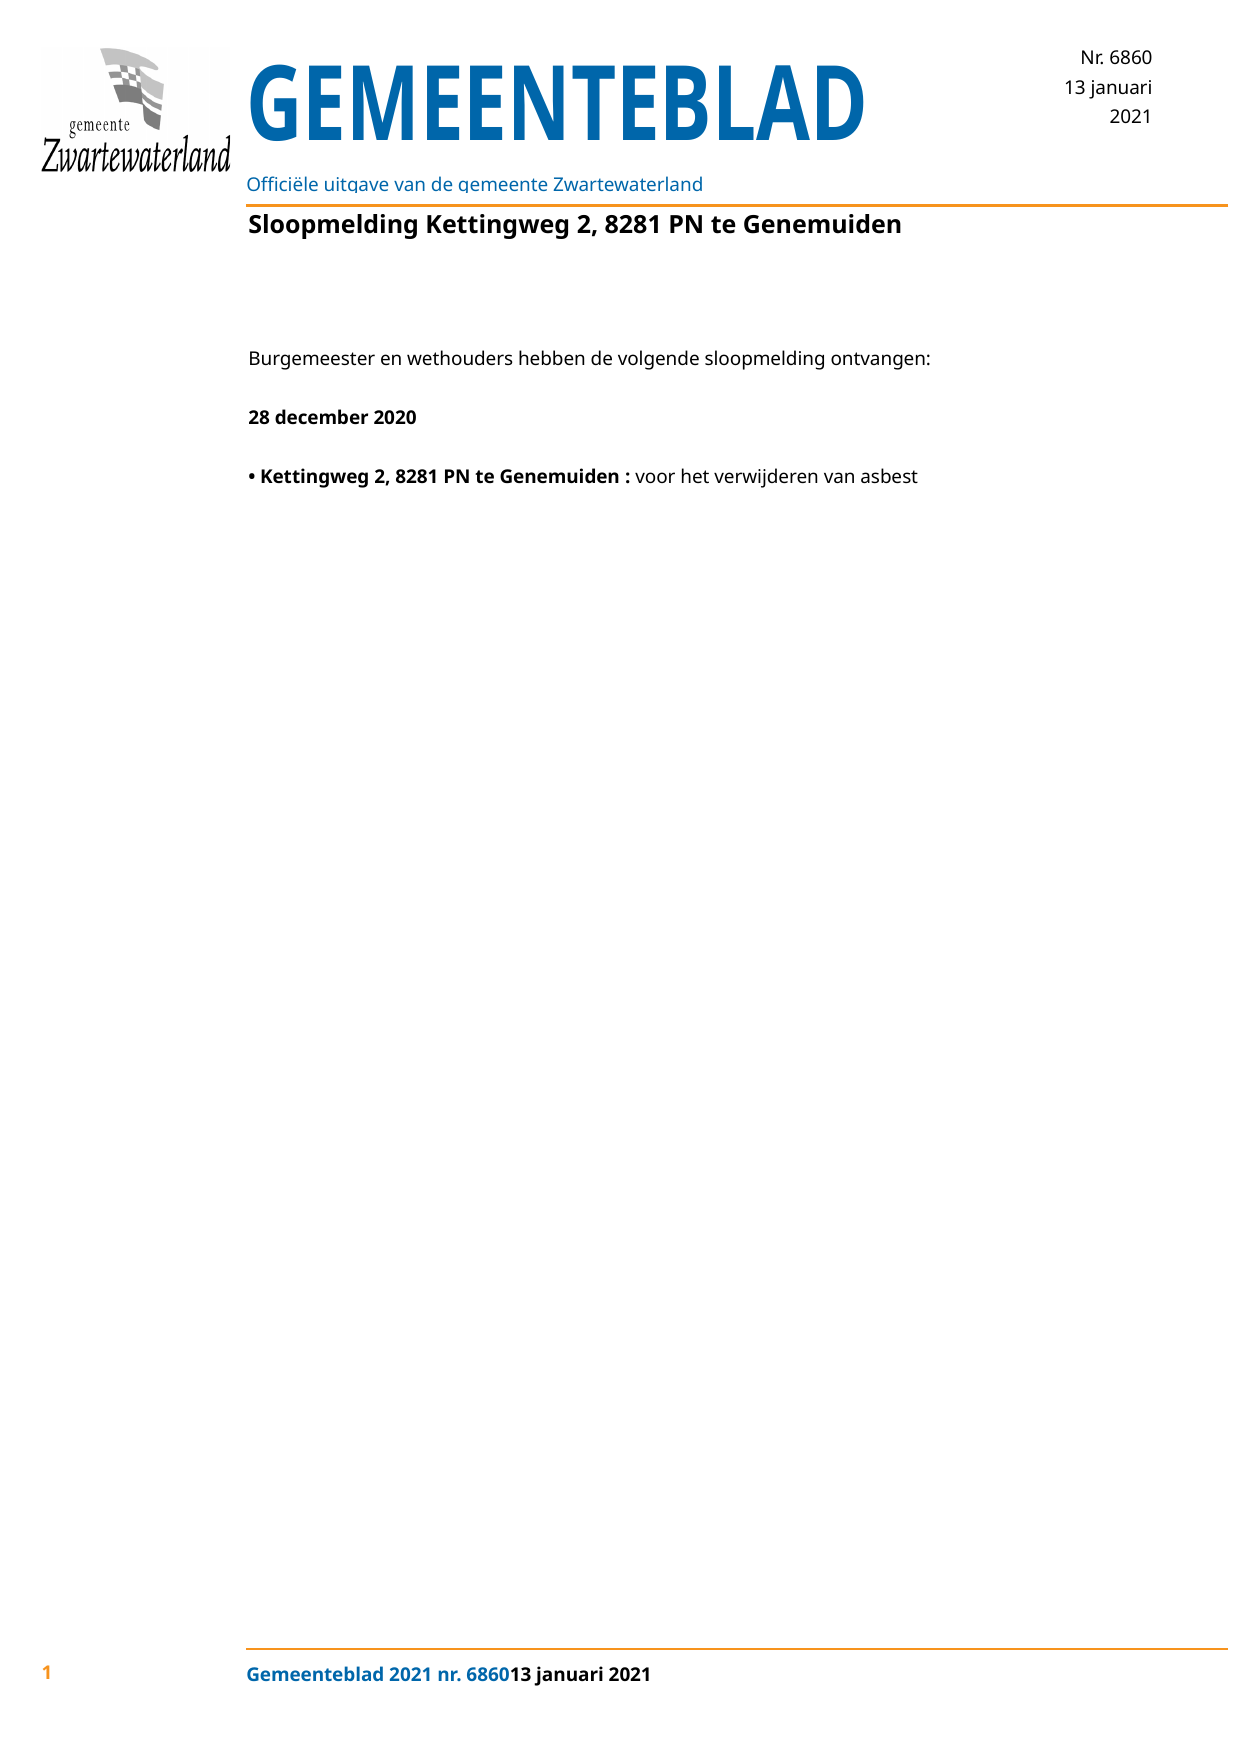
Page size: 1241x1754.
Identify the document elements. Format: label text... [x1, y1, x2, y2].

picture [41, 47, 231, 172]
text Sloopmelding Kettingweg 2, 8281 PN te Genemuiden [248, 207, 1152, 241]
text Burgemeester en wethouders hebben de volgende sloopmelding ontvangen: [248, 345, 1152, 371]
text 28 december 2020 [248, 404, 1152, 430]
text • Kettingweg 2, 8281 PN te Genemuiden : voor het verwijderen van asbest [248, 464, 1152, 489]
